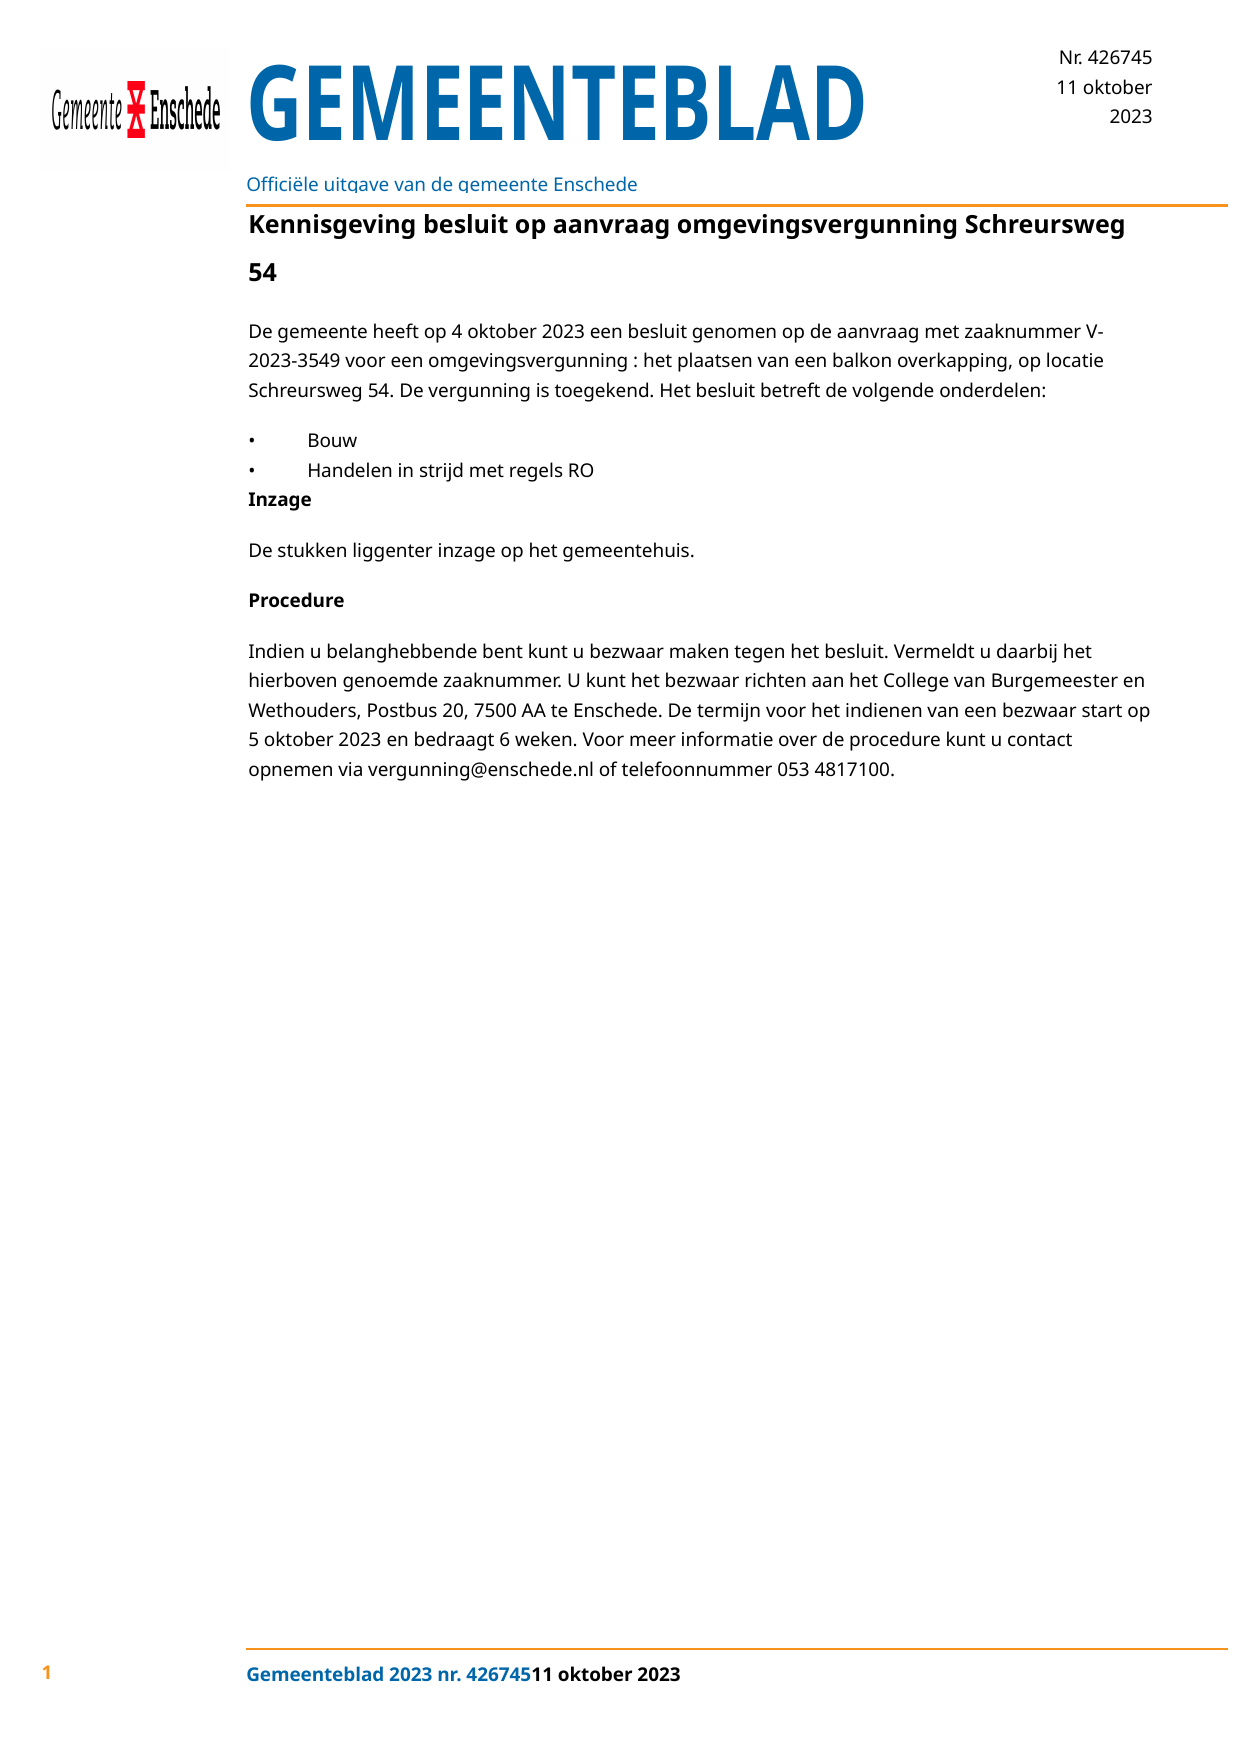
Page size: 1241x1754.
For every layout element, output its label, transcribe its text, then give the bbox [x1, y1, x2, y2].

text De gemeente heeft op 4 oktober 2023 een besluit genomen op de aanvraag met zaaknummer V-2023-3549 voor een omgevingsvergunning : het plaatsen van een balkon overkapping, op locatie Schreursweg 54. De vergunning is toegekend. Het besluit betreft de volgende onderdelen: [248, 318, 1152, 403]
text Indien u belanghebbende bent kunt u bezwaar maken tegen het besluit. Vermeldt u daarbij het hierboven genoemde zaaknummer. U kunt het bezwaar richten aan het College van Burgemees­ter en Wethouders, Postbus 20, 7500 AA te Enschede. De termijn voor het indienen van een bezwaar start op 5 oktober 2023 en bedraagt 6 weken. Voor meer informatie over de procedure kunt u contact opnemen via vergunning@enschede.nl of telefoonnummer 053 4817100. [248, 638, 1152, 782]
text Inzage [248, 487, 1152, 512]
text Procedure [248, 587, 1152, 613]
text Kennisgeving besluit op aanvraag omgevingsvergunning Schreursweg 54 [248, 207, 1152, 288]
text De stukken liggenter inzage op het gemeentehuis. [248, 537, 1152, 563]
picture [41, 47, 231, 172]
list Handelen in strijd met regels RO [248, 457, 1152, 483]
list Bouw [248, 427, 1152, 453]
